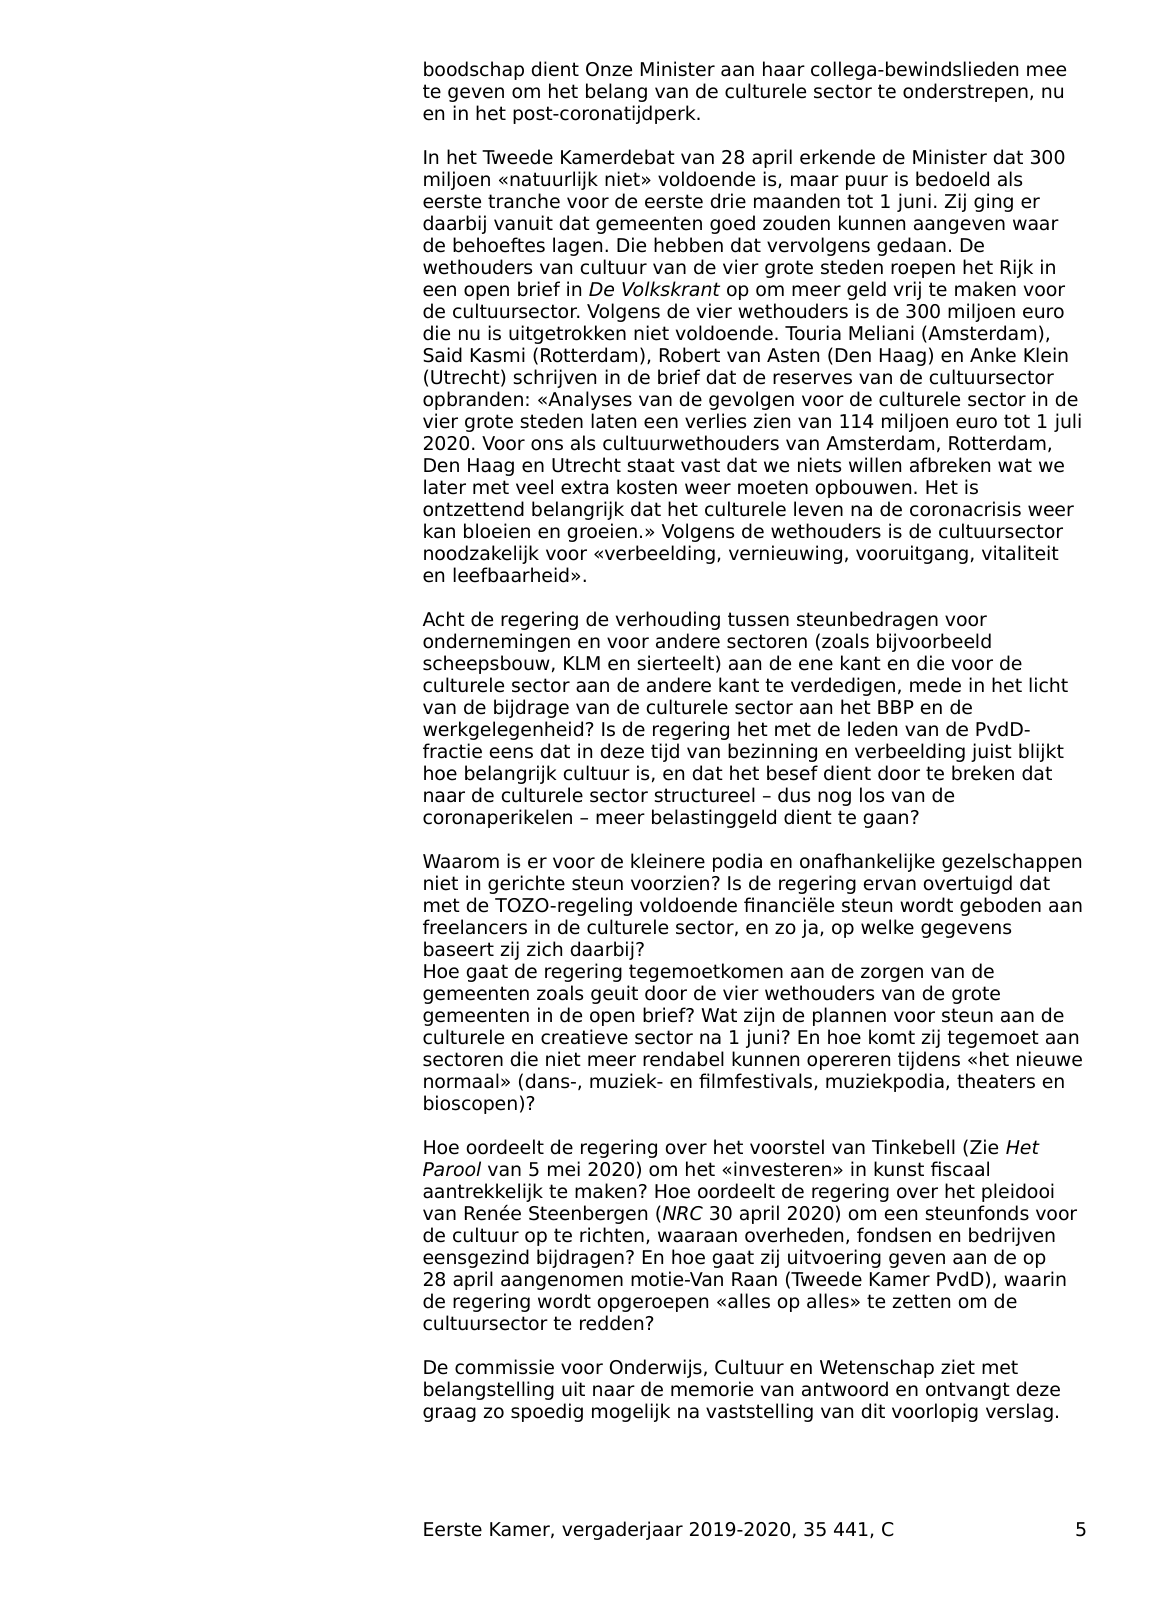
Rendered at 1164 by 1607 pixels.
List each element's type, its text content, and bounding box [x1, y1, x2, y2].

text In het Tweede Kamerdebat van 28 april erkende de Minister dat 300 miljoen «natuurlijk niet» voldoende is, maar puur is bedoeld als eerste tranche voor de eerste drie maanden tot 1 juni. Zij ging er daarbij vanuit dat gemeenten goed zouden kunnen aangeven waar de behoeftes lagen. Die hebben dat vervolgens gedaan. De wethouders van cultuur van de vier grote steden roepen het Rijk in een open brief in De Volkskrant op om meer geld vrij te maken voor de cultuursector. Volgens de vier wethouders is de 300 miljoen euro die nu is uitgetrokken niet voldoende. Touria Meliani (Amsterdam), Said Kasmi (Rotterdam), Robert van Asten (Den Haag) en Anke Klein (Utrecht) schrijven in de brief dat de reserves van de cultuursector opbranden: «Analyses van de gevolgen voor de culturele sector in de vier grote steden laten een verlies zien van 114 miljoen euro tot 1 juli 2020. Voor ons als cultuurwethouders van Amsterdam, Rotterdam, Den Haag en Utrecht staat vast dat we niets willen afbreken wat we later met veel extra kosten weer moeten opbouwen. Het is ontzettend belangrijk dat het culturele leven na de coronacrisis weer kan bloeien en groeien.» Volgens de wethouders is de cultuursector noodzakelijk voor «verbeelding, vernieuwing, vooruitgang, vitaliteit en leefbaarheid». [422, 147, 1087, 587]
text Hoe oordeelt de regering over het voorstel van Tinkebell (Zie Het Parool van 5 mei 2020) om het «investeren» in kunst fiscaal aantrekkelijk te maken? Hoe oordeelt de regering over het pleidooi van Renée Steenbergen (NRC 30 april 2020) om een steunfonds voor de cultuur op te richten, waaraan overheden, fondsen en bedrijven eensgezind bijdragen? En hoe gaat zij uitvoering geven aan de op 28 april aangenomen motie-Van Raan (Tweede Kamer PvdD), waarin de regering wordt opgeroepen «alles op alles» te zetten om de cultuursector te redden? [422, 1137, 1087, 1335]
text Acht de regering de verhouding tussen steunbedragen voor ondernemingen en voor andere sectoren (zoals bijvoorbeeld scheepsbouw, KLM en sierteelt) aan de ene kant en die voor de culturele sector aan de andere kant te verdedigen, mede in het licht van de bijdrage van de culturele sector aan het BBP en de werkgelegenheid? Is de regering het met de leden van de PvdD-fractie eens dat in deze tijd van bezinning en verbeelding juist blijkt hoe belangrijk cultuur is, en dat het besef dient door te breken dat naar de culturele sector structureel – dus nog los van de coronaperikelen – meer belastinggeld dient te gaan? [422, 609, 1087, 829]
text Hoe gaat de regering tegemoetkomen aan de zorgen van de gemeenten zoals geuit door de vier wethouders van de grote gemeenten in de open brief? Wat zijn de plannen voor steun aan de culturele en creatieve sector na 1 juni? En hoe komt zij tegemoet aan sectoren die niet meer rendabel kunnen opereren tijdens «het nieuwe normaal» (dans-, muziek- en filmfestivals, muziekpodia, theaters en bioscopen)? [422, 961, 1087, 1115]
text De commissie voor Onderwijs, Cultuur en Wetenschap ziet met belangstelling uit naar de memorie van antwoord en ontvangt deze graag zo spoedig mogelijk na vaststelling van dit voorlopig verslag. [422, 1357, 1087, 1423]
text boodschap dient Onze Minister aan haar collega-bewindslieden mee te geven om het belang van de culturele sector te onderstrepen, nu en in het post-coronatijdperk. [422, 59, 1087, 125]
text Waarom is er voor de kleinere podia en onafhankelijke gezelschappen niet in gerichte steun voorzien? Is de regering ervan overtuigd dat met de TOZO-regeling voldoende financiële steun wordt geboden aan freelancers in de culturele sector, en zo ja, op welke gegevens baseert zij zich daarbij? [422, 851, 1087, 961]
